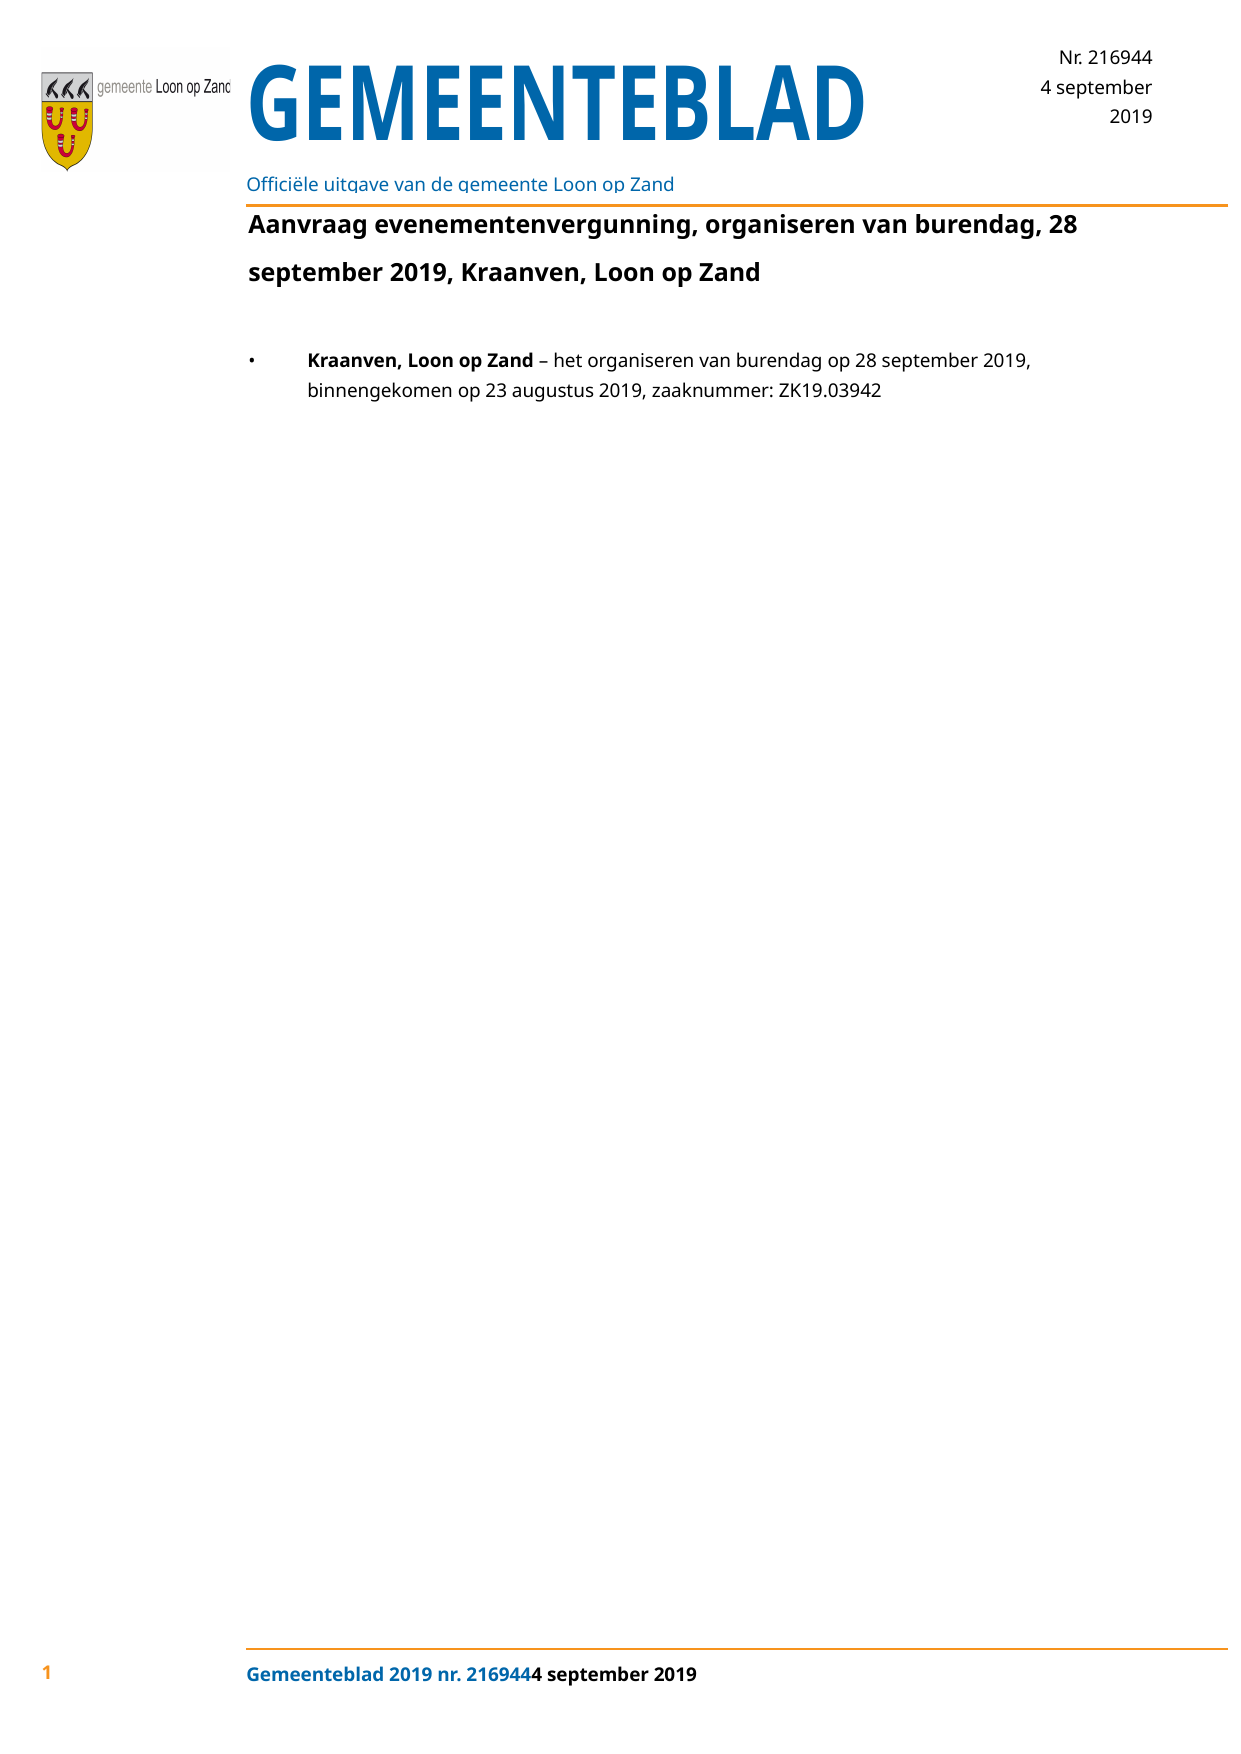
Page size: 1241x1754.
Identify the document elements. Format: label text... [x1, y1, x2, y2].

list Kraanven, Loon op Zand – het organiseren van burendag op 28 september 2019, binnengekomen op 23 augustus 2019, zaaknummer: ZK19.03942 [248, 347, 1152, 403]
text Aanvraag evenementenvergunning, organiseren van burendag, 28 september 2019, Kraanven, Loon op Zand [248, 207, 1152, 288]
picture [41, 47, 231, 172]
